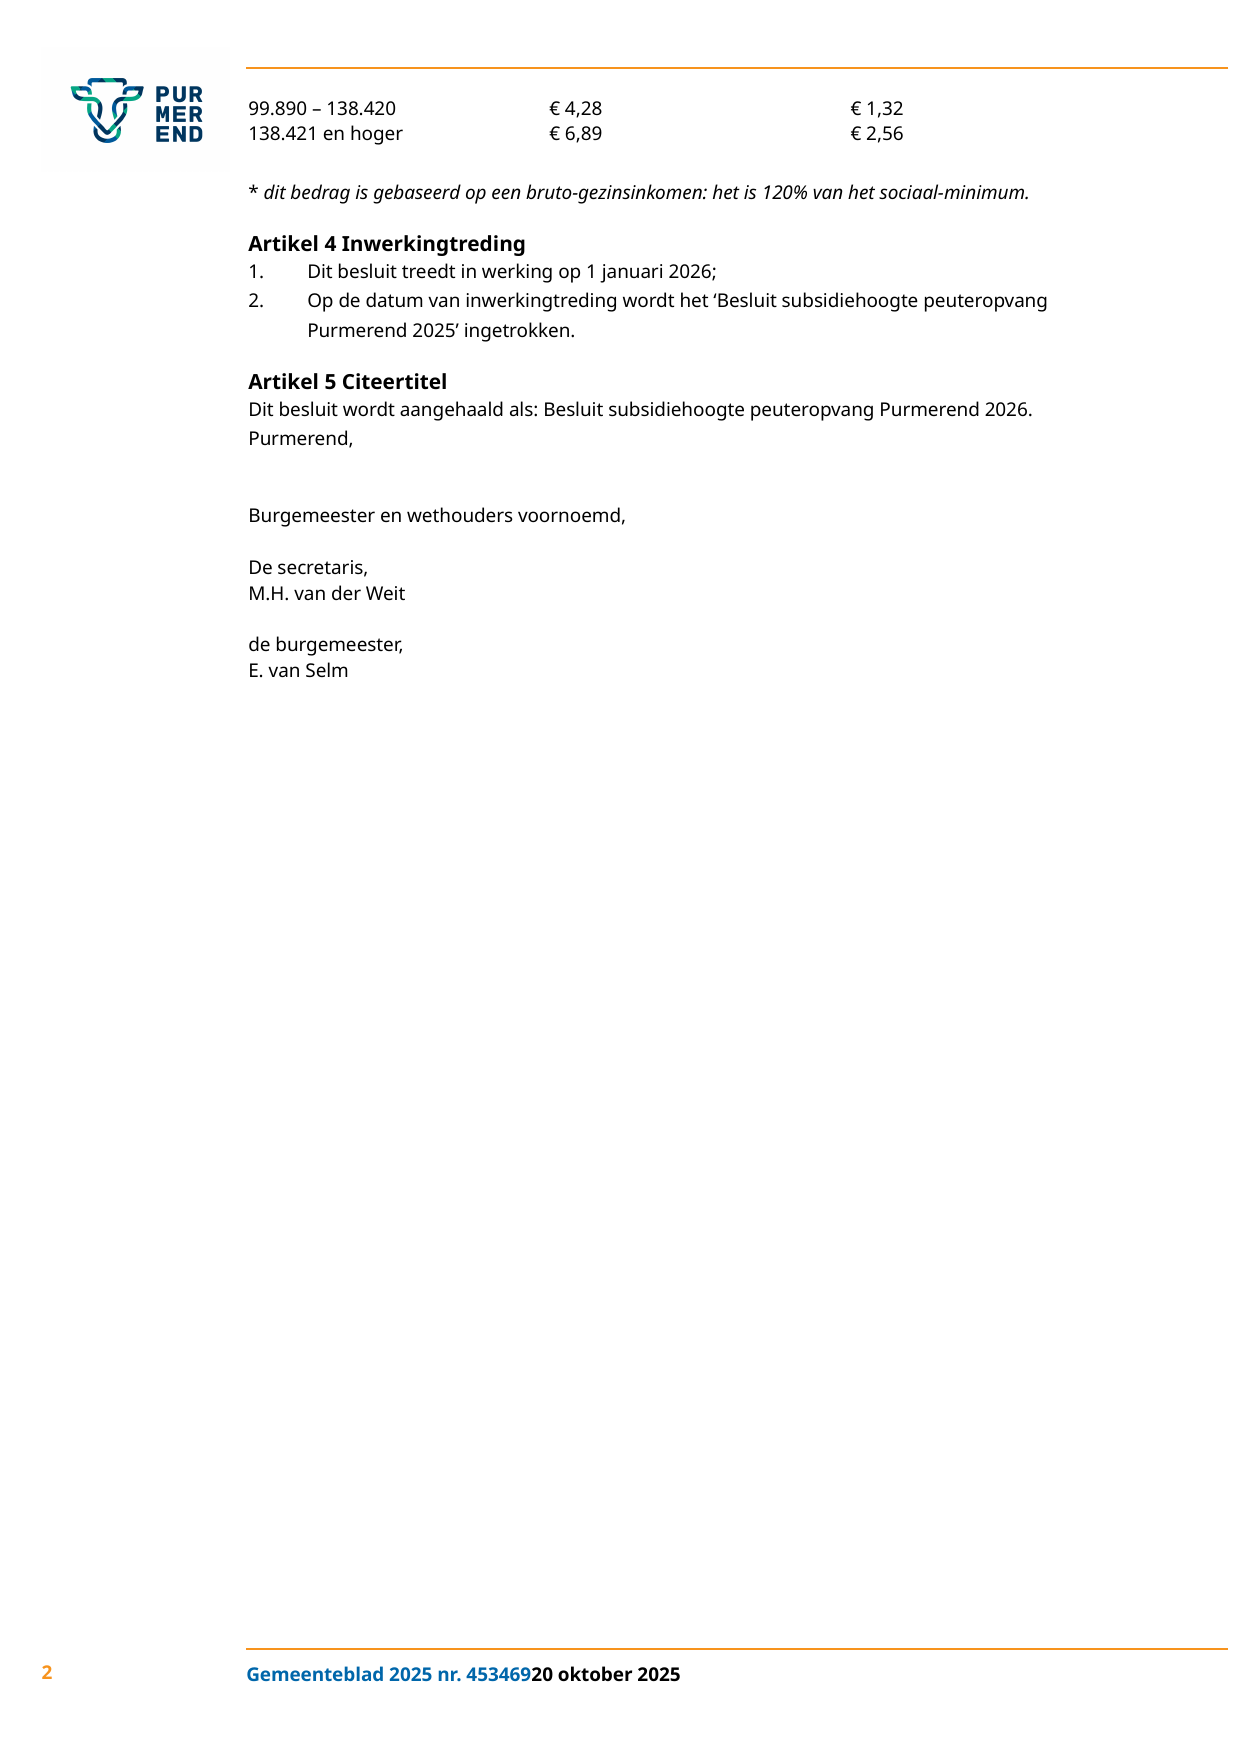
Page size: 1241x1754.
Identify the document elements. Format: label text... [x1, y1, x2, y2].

text Dit besluit wordt aangehaald als: Besluit subsidiehoogte peuteropvang Purmerend 2026. [248, 396, 1152, 422]
text de burgemeester, [248, 631, 1152, 657]
picture [41, 47, 231, 172]
text Artikel 5 Citeertitel [248, 367, 1152, 396]
table_cell € 1,32 [850, 95, 1152, 121]
table_cell € 4,28 [549, 95, 850, 121]
text M.H. van der Weit [248, 580, 1152, 606]
table_cell € 2,56 [850, 121, 1152, 146]
text E. van Selm [248, 657, 1152, 683]
text De secretaris, [248, 554, 1152, 580]
list Op de datum van inwerkingtreding wordt het ‘Besluit subsidiehoogte peuteropvang Purmerend 2025’ ingetrokken. [248, 287, 1152, 343]
text Artikel 4 Inwerkingtreding [248, 229, 1152, 258]
text Burgemeester en wethouders voornoemd, [248, 503, 1152, 528]
table_cell 99.890 – 138.420 [248, 95, 549, 121]
table_cell 138.421 en hoger [248, 121, 549, 146]
table_cell € 6,89 [549, 121, 850, 146]
text * dit bedrag is gebaseerd op een bruto-gezinsinkomen: het is 120% van het sociaal-minimum. [248, 179, 1152, 205]
text Purmerend, [248, 426, 1152, 451]
list Dit besluit treedt in werking op 1 januari 2026; [248, 258, 1152, 284]
